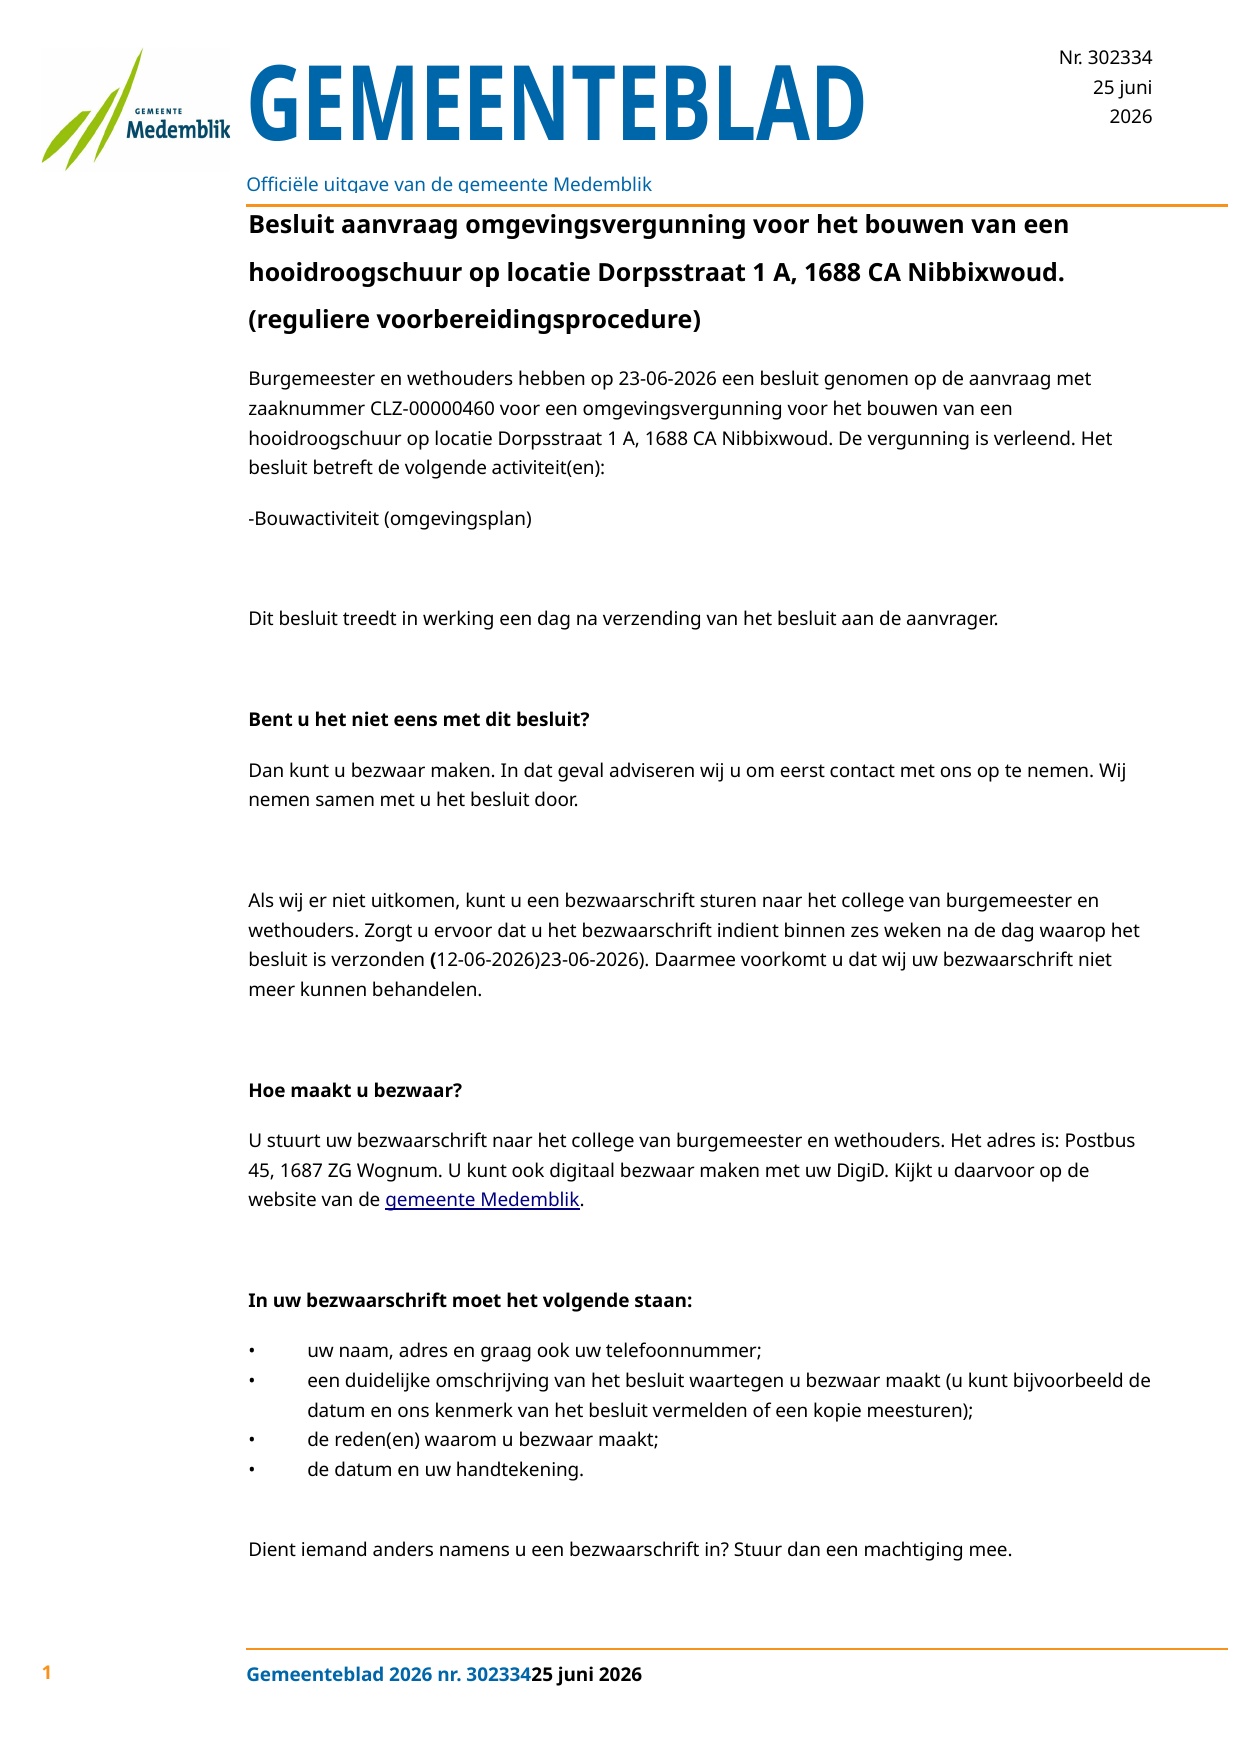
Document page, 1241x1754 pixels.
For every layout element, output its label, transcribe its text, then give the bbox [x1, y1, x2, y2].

text In uw bezwaarschrift moet het volgende staan: [248, 1287, 1152, 1313]
text Dan kunt u bezwaar maken. In dat geval adviseren wij u om eerst contact met ons op te nemen. Wij nemen samen met u het besluit door. [248, 757, 1152, 812]
text Hoe maakt u bezwaar? [248, 1077, 1152, 1102]
list een duidelijke omschrijving van het besluit waartegen u bezwaar maakt (u kunt bijvoorbeeld de datum en ons kenmerk van het besluit vermelden of een kopie meesturen); [248, 1367, 1152, 1422]
text -Bouwactiviteit (omgevingsplan) [248, 505, 1152, 530]
text Burgemeester en wethouders hebben op 23-06-2026 een besluit genomen op de aanvraag met zaaknummer CLZ-00000460 voor een omgevingsvergunning voor het bouwen van een hooidroogschuur op locatie Dorpsstraat 1 A, 1688 CA Nibbixwoud. De vergunning is verleend. Het besluit betreft de volgende activiteit(en): [248, 366, 1152, 480]
text Bent u het niet eens met dit besluit? [248, 706, 1152, 732]
text Dient iemand anders namens u een bezwaarschrift in? Stuur dan een machtiging mee. [248, 1536, 1152, 1562]
text U stuurt uw bezwaarschrift naar het college van burgemeester en wethouders. Het adres is: Postbus 45, 1687 ZG Wognum. U kunt ook digitaal bezwaar maken met uw DigiD. Kijkt u daarvoor op de website van de gemeente Medemblik. [248, 1127, 1152, 1212]
list de reden(en) waarom u bezwaar maakt; [248, 1426, 1152, 1452]
list uw naam, adres en graag ook uw telefoonnummer; [248, 1338, 1152, 1363]
text Als wij er niet uitkomen, kunt u een bezwaarschrift sturen naar het college van burgemeester en wethouders. Zorgt u ervoor dat u het bezwaarschrift indient binnen zes weken na de dag waarop het besluit is verzonden (12-06-2026)23-06-2026). Daarmee voorkomt u dat wij uw bezwaarschrift niet meer kunnen behandelen. [248, 887, 1152, 1002]
list de datum en uw handtekening. [248, 1456, 1152, 1482]
text Dit besluit treedt in werking een dag na verzending van het besluit aan de aanvrager. [248, 606, 1152, 631]
picture [41, 47, 231, 172]
text Besluit aanvraag omgevingsvergunning voor het bouwen van een hooidroogschuur op locatie Dorpsstraat 1 A, 1688 CA Nibbixwoud. (reguliere voorbereidingsprocedure) [248, 207, 1152, 336]
